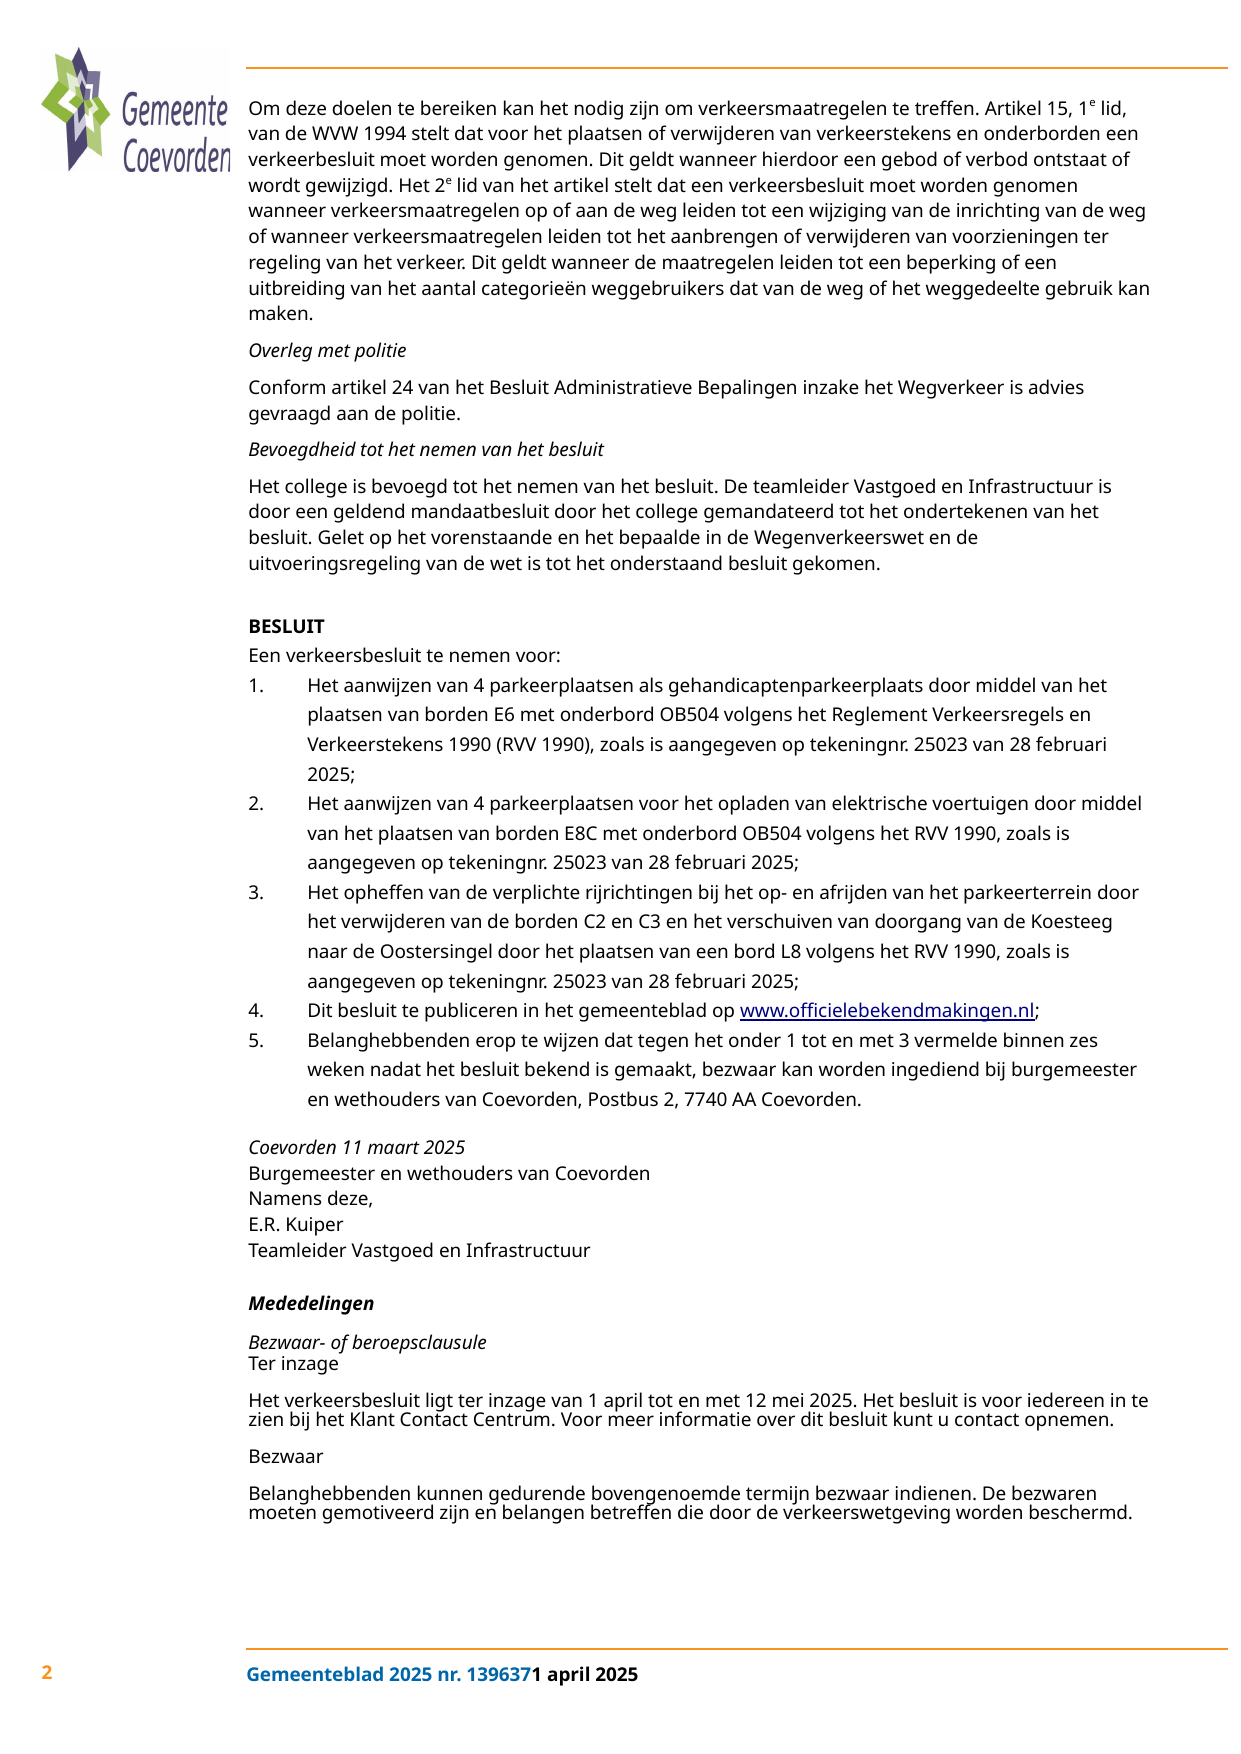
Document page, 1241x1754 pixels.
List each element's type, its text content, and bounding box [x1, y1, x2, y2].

text Het verkeersbesluit ligt ter inzage van 1 april tot en met 12 mei 2025. Het besluit is voor iedereen in te zien bij het Klant Contact Centrum. Voor meer informatie over dit besluit kunt u contact opnemen. [248, 1392, 1152, 1430]
text Bevoegdheid tot het nemen van het besluit [248, 436, 1152, 462]
text Teamleider Vastgoed en Infrastructuur [248, 1237, 1152, 1263]
text Een verkeersbesluit te nemen voor: [248, 642, 1152, 668]
list Dit besluit te publiceren in het gemeenteblad op www.officielebekendmakingen.nl; [248, 997, 1152, 1023]
text Bezwaar- of beroepsclausule [248, 1329, 1152, 1355]
list Het aanwijzen van 4 parkeerplaatsen als gehandicaptenparkeerplaats door middel van het plaatsen van borden E6 met onderbord OB504 volgens het Reglement Verkeersregels en Verkeerstekens 1990 (RVV 1990), zoals is aangegeven op tekeningnr. 25023 van 28 februari 2025; [248, 672, 1152, 787]
list Belanghebbenden erop te wijzen dat tegen het onder 1 tot en met 3 vermelde binnen zes weken nadat het besluit bekend is gemaakt, bezwaar kan worden ingediend bij burgemeester en wethouders van Coevorden, Postbus 2, 7740 AA Coevorden. [248, 1027, 1152, 1112]
text Coevorden 11 maart 2025 [248, 1134, 1152, 1160]
text Namens deze, [248, 1186, 1152, 1211]
text Mededelingen [248, 1290, 1152, 1316]
text BESLUIT [248, 613, 1152, 639]
text Belanghebbenden kunnen gedurende bovengenoemde termijn bezwaar indienen. De bezwaren moeten gemotiveerd zijn en belangen betreffen die door de verkeerswetgeving worden beschermd. [248, 1485, 1152, 1524]
text Conform artikel 24 van het Besluit Administratieve Bepalingen inzake het Wegverkeer is advies gevraagd aan de politie. [248, 374, 1152, 425]
text Om deze doelen te bereiken kan het nodig zijn om verkeersmaatregelen te treffen. Artikel 15, 1e lid, van de WVW 1994 stelt dat voor het plaatsen of verwijderen van verkeerstekens en onderborden een verkeerbesluit moet worden genomen. Dit geldt wanneer hierdoor een gebod of verbod ontstaat of wordt gewijzigd. Het 2e lid van het artikel stelt dat een verkeersbesluit moet worden genomen wanneer verkeersmaatregelen op of aan de weg leiden tot een wijziging van de inrichting van de weg of wanneer verkeersmaatregelen leiden tot het aanbrengen of verwijderen van voorzieningen ter regeling van het verkeer. Dit geldt wanneer de maatregelen leiden tot een beperking of een uitbreiding van het aantal categorieën weggebruikers dat van de weg of het weggedeelte gebruik kan maken. [248, 95, 1152, 326]
text Overleg met politie [248, 337, 1152, 363]
text Bezwaar [248, 1448, 1152, 1467]
text Ter inzage [248, 1355, 1152, 1374]
text Het college is bevoegd tot het nemen van het besluit. De teamleider Vastgoed en Infrastructuur is door een geldend mandaatbesluit door het college gemandateerd tot het ondertekenen van het besluit. Gelet op het vorenstaande en het bepaalde in de Wegenverkeerswet en de uitvoeringsregeling van de wet is tot het onderstaand besluit gekomen. [248, 473, 1152, 576]
text Burgemeester en wethouders van Coevorden [248, 1160, 1152, 1186]
text E.R. Kuiper [248, 1211, 1152, 1237]
picture [41, 47, 231, 172]
list Het aanwijzen van 4 parkeerplaatsen voor het opladen van elektrische voertuigen door middel van het plaatsen van borden E8C met onderbord OB504 volgens het RVV 1990, zoals is aangegeven op tekeningnr. 25023 van 28 februari 2025; [248, 790, 1152, 875]
list Het opheffen van de verplichte rijrichtingen bij het op- en afrijden van het parkeerterrein door het verwijderen van de borden C2 en C3 en het verschuiven van doorgang van de Koesteeg naar de Oostersingel door het plaatsen van een bord L8 volgens het RVV 1990, zoals is aangegeven op tekeningnr. 25023 van 28 februari 2025; [248, 879, 1152, 994]
